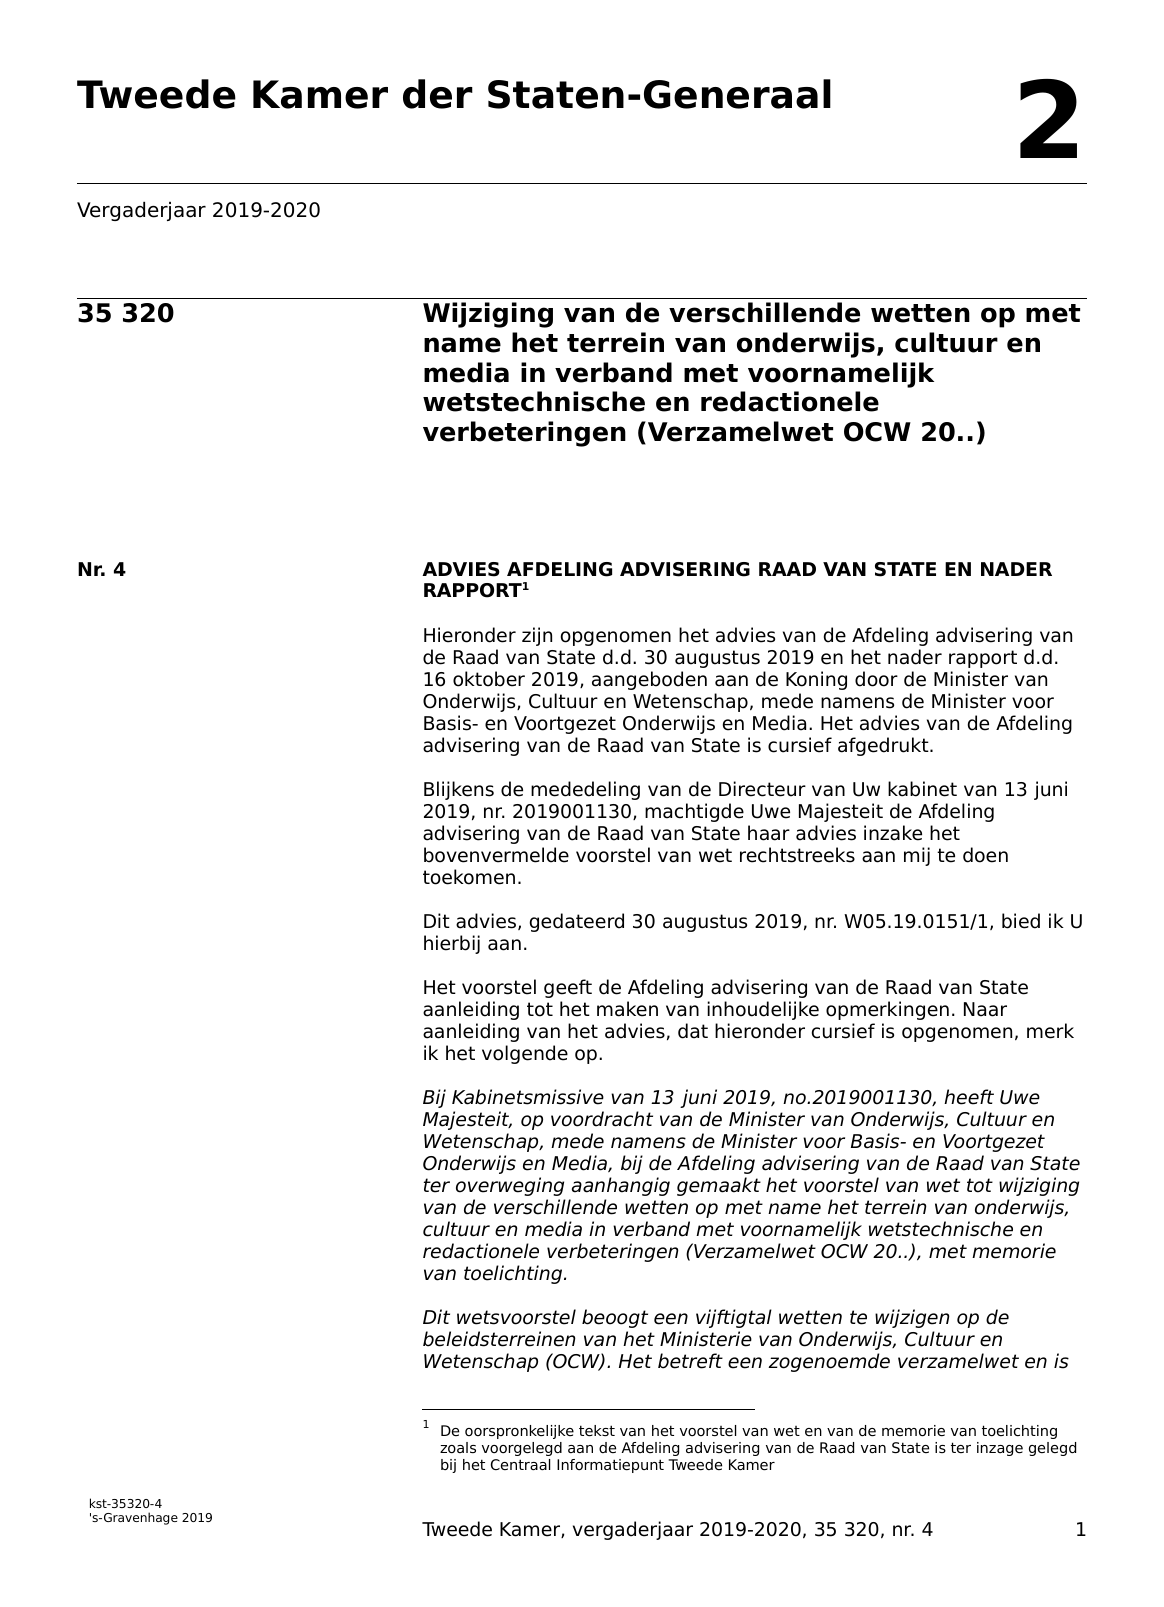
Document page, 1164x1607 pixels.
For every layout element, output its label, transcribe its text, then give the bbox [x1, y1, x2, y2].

subtitle Nr. 4 ADVIES AFDELING ADVISERING RAAD VAN STATE EN NADER RAPPORT [77, 558, 1087, 602]
text Dit advies, gedateerd 30 augustus 2019, nr. W05.19.0151/1, bied ik U hierbij aan. [422, 911, 1087, 955]
text Bij Kabinetsmissive van 13 juni 2019, no.2019001130, heeft Uwe Majesteit, op voordracht van de Minister van Onderwijs, Cultuur en Wetenschap, mede namens de Minister voor Basis- en Voortgezet Onderwijs en Media, bij de Afdeling advisering van de Raad van State ter overweging aanhangig gemaakt het voorstel van wet tot wijziging van de verschillende wetten op met name het terrein van onderwijs, cultuur en media in verband met voornamelijk wetstechnische en redactionele verbeteringen (Verzamelwet OCW 20..), met memorie van toelichting. [422, 1087, 1087, 1285]
subtitle 35 320 Wijziging van de verschillende wetten op met name het terrein van onderwijs, cultuur en media in verband met voornamelijk wetstechnische en redactionele verbeteringen (Verzamelwet OCW 20..) [77, 299, 1087, 447]
table_cell Vergaderjaar 2019-2020 [77, 184, 1087, 298]
text kst-35320-4 [88, 1497, 323, 1511]
text Hieronder zijn opgenomen het advies van de Afdeling advisering van de Raad van State d.d. 30 augustus 2019 en het nader rapport d.d. 16 oktober 2019, aangeboden aan de Koning door de Minister van Onderwijs, Cultuur en Wetenschap, mede namens de Minister voor Basis- en Voortgezet Onderwijs en Media. Het advies van de Afdeling advisering van de Raad van State is cursief afgedrukt. [422, 624, 1087, 756]
text Blijkens de mededeling van de Directeur van Uw kabinet van 13 juni 2019, nr. 2019001130, machtigde Uwe Majesteit de Afdeling advisering van de Raad van State haar advies inzake het bovenvermelde voorstel van wet rechtstreeks aan mij te doen toekomen. [422, 779, 1087, 888]
text Het voorstel geeft de Afdeling advisering van de Raad van State aanleiding tot het maken van inhoudelijke opmerkingen. Naar aanleiding van het advies, dat hieronder cursief is opgenomen, merk ik het volgende op. [422, 977, 1087, 1065]
table_header 2 [886, 59, 1087, 183]
table_header Tweede Kamer der Staten-Generaal [77, 59, 886, 183]
text Dit wetsvoorstel beoogt een vijftigtal wetten te wijzigen op de beleidsterreinen van het Ministerie van Onderwijs, Cultuur en Wetenschap (OCW). Het betreft een zogenoemde verzamelwet en is [422, 1307, 1087, 1373]
text De oorspronkelijke tekst van het voorstel van wet en van de memorie van toelichting zoals voorgelegd aan de Afdeling advisering van de Raad van State is ter inzage gelegd bij het Centraal Informatiepunt Tweede Kamer [422, 1418, 1087, 1474]
text 's-Gravenhage 2019 [88, 1511, 323, 1525]
